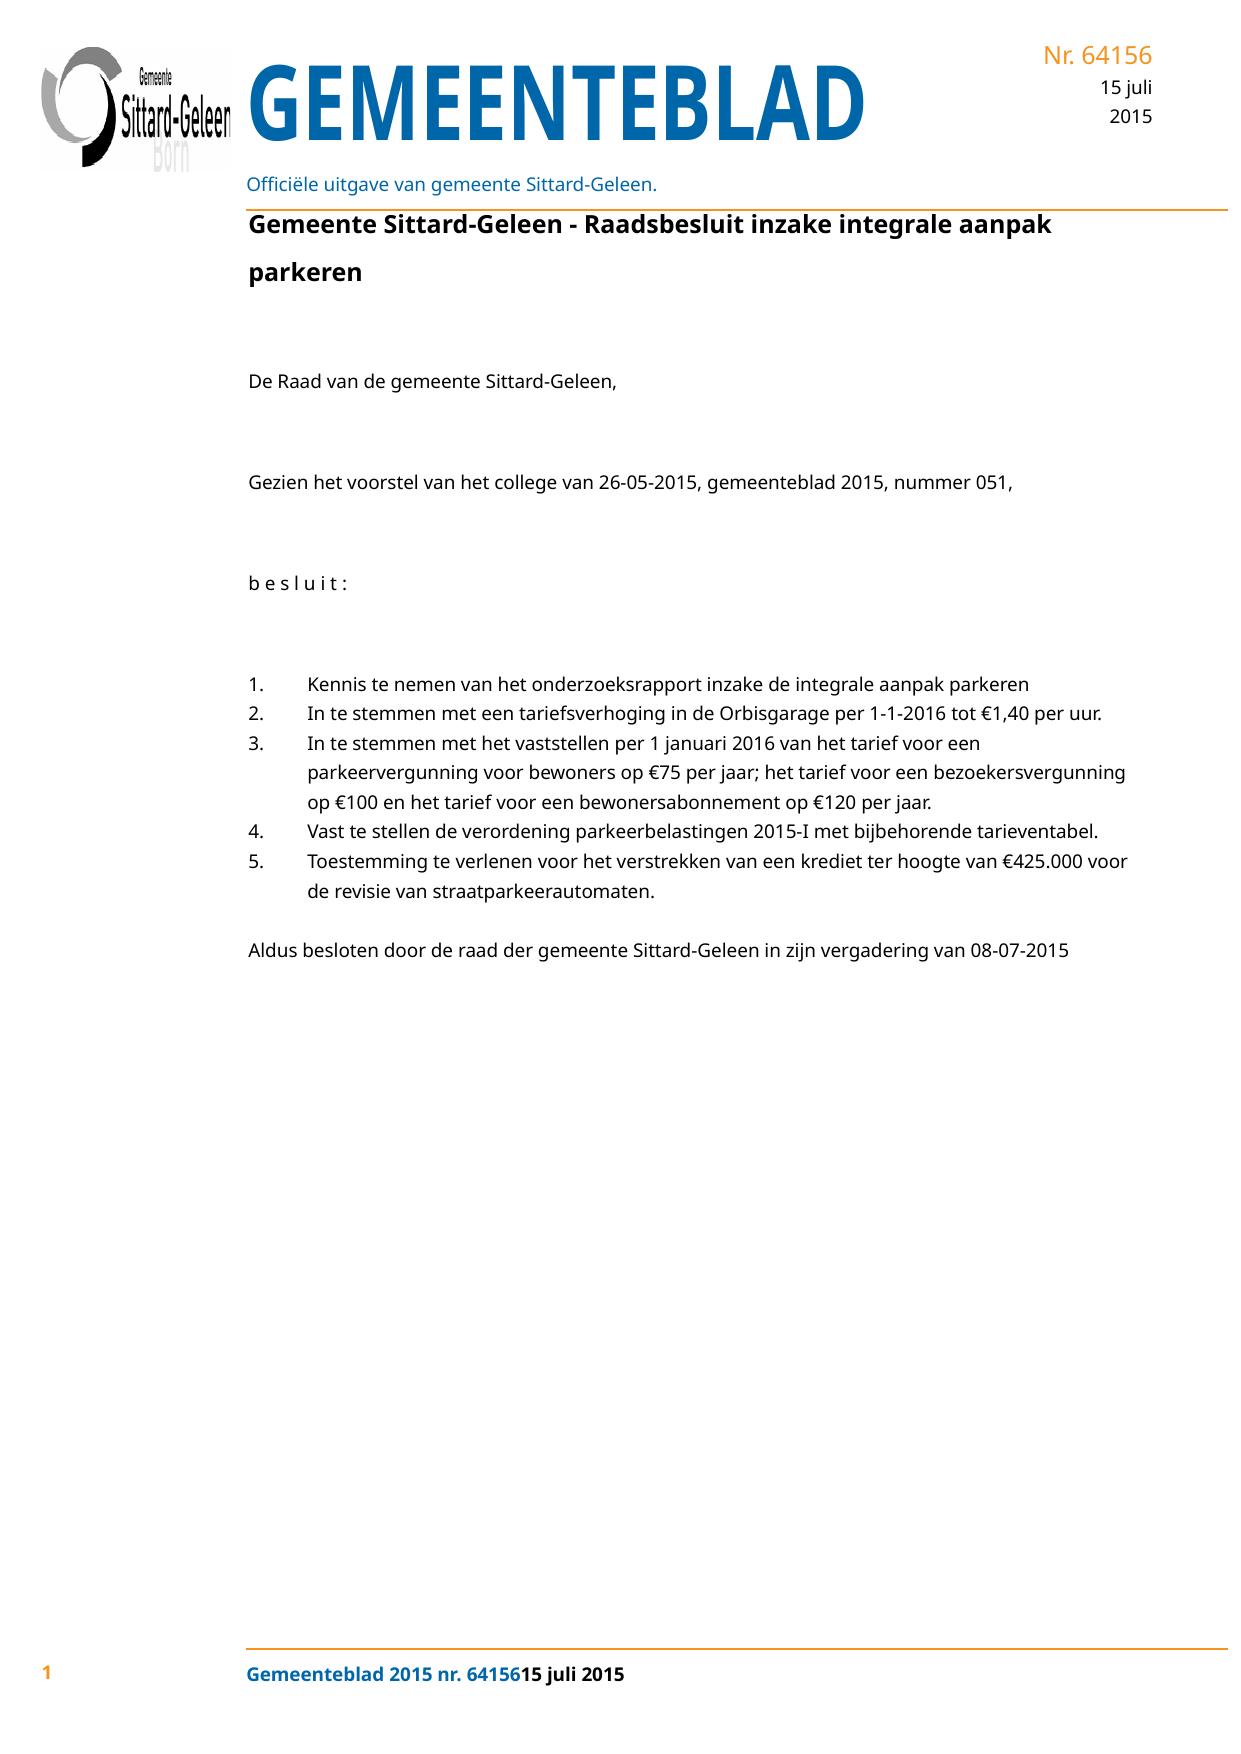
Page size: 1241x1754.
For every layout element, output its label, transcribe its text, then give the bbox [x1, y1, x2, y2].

list In te stemmen met een tariefsverhoging in de Orbisgarage per 1-1-2016 tot €1,40 per uur. [248, 700, 1152, 726]
text Aldus besloten door de raad der gemeente Sittard-Geleen in zijn vergadering van 08-07-2015 [248, 937, 1152, 963]
list Kennis te nemen van het onderzoeksrapport inzake de integrale aanpak parkeren [248, 671, 1152, 697]
text Gezien het voorstel van het college van 26-05-2015, gemeenteblad 2015, nummer 051, [248, 469, 1152, 495]
list Vast te stellen de verordening parkeerbelastingen 2015-I met bijbehorende tarieventabel. [248, 819, 1152, 844]
picture [41, 47, 231, 172]
list In te stemmen met het vaststellen per 1 januari 2016 van het tarief voor een parkeervergunning voor bewoners op €75 per jaar; het tarief voor een bezoekersvergunning op €100 en het tarief voor een bewonersabonnement op €120 per jaar. [248, 730, 1152, 815]
text Gemeente Sittard-Geleen - Raadsbesluit inzake integrale aanpak parkeren [248, 211, 1152, 288]
list Toestemming te verlenen voor het verstrekken van een krediet ter hoogte van €425.000 voor de revisie van straatparkeerautomaten. [248, 848, 1152, 904]
text b e s l u i t : [248, 570, 1152, 596]
text De Raad van de gemeente Sittard-Geleen, [248, 368, 1152, 394]
